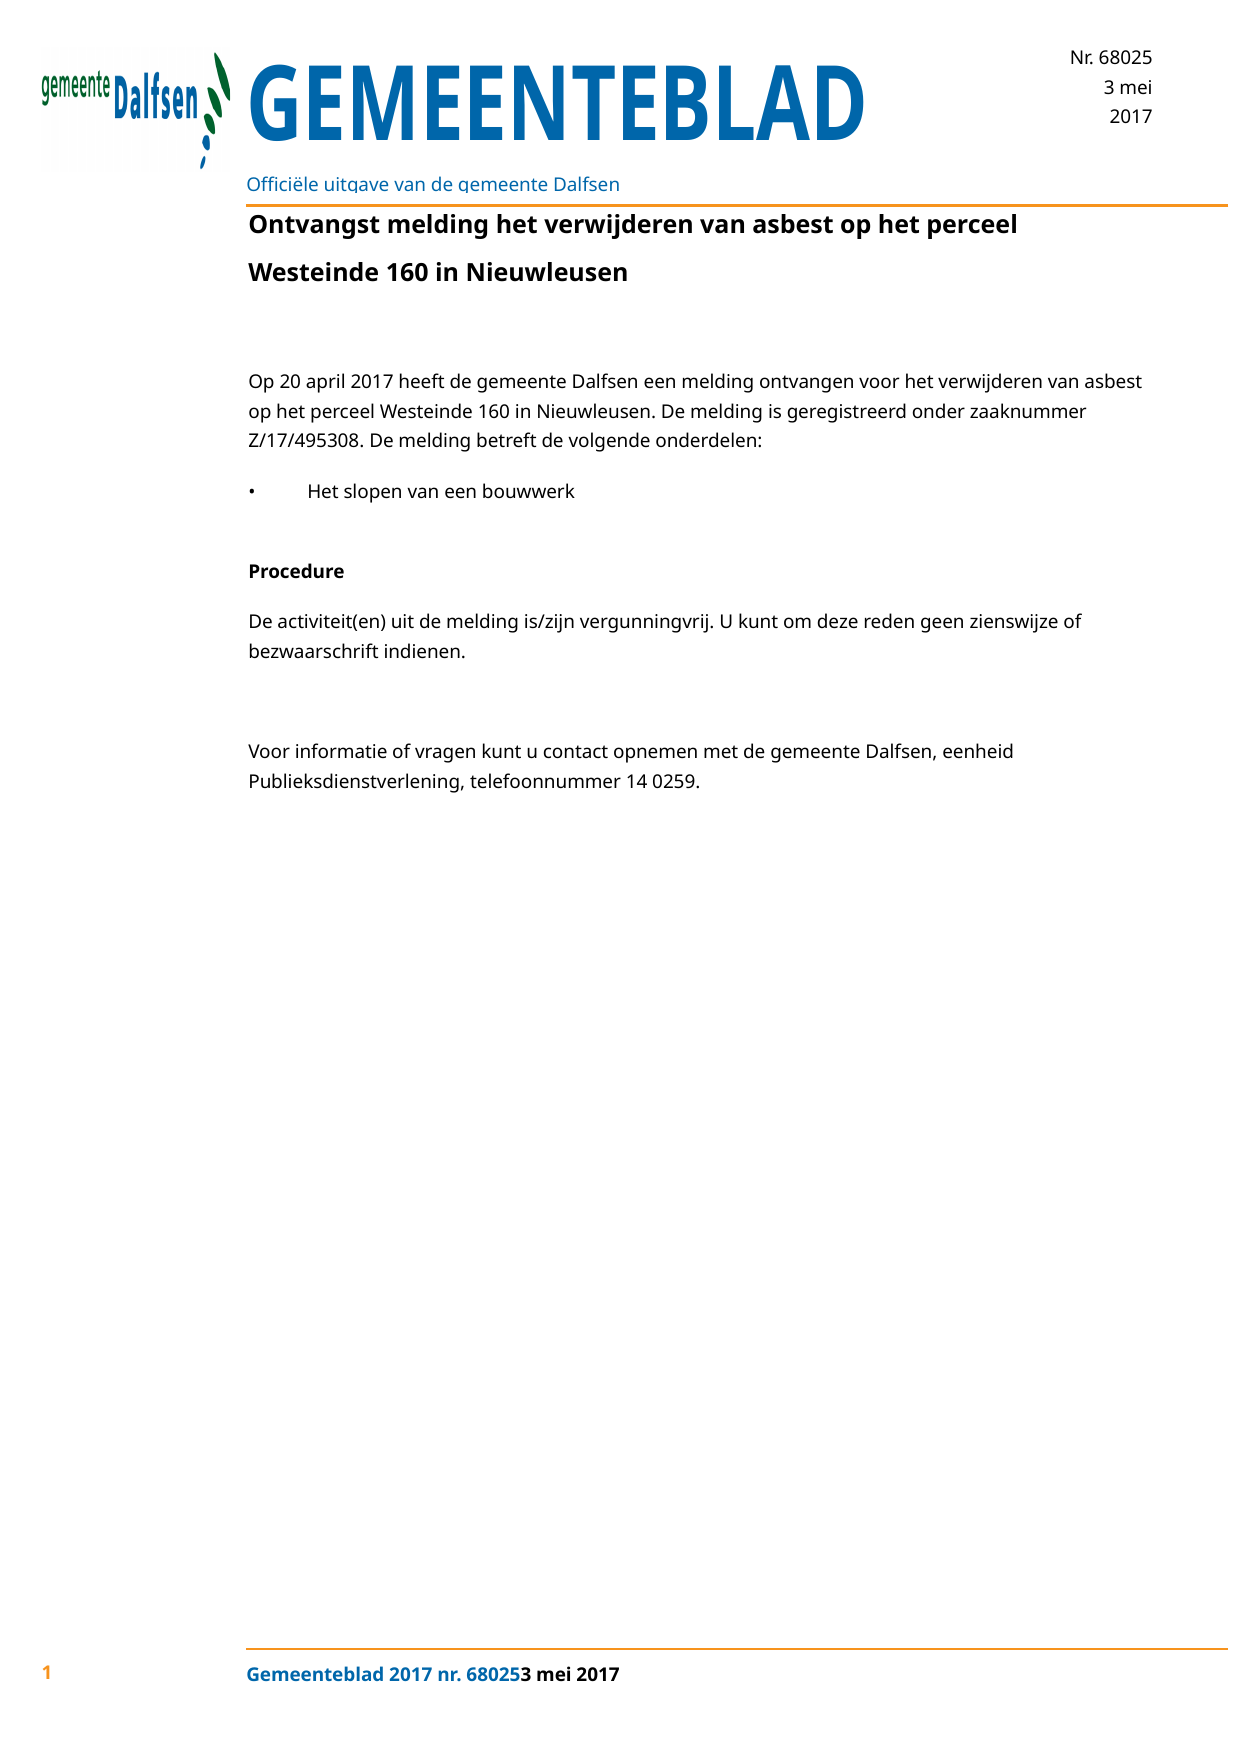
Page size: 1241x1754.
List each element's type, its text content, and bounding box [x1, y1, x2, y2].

text Procedure [248, 558, 1152, 584]
list Het slopen van een bouwwerk [248, 478, 1152, 504]
text Op 20 april 2017 heeft de gemeente Dalfsen een melding ontvangen voor het verwijderen van asbest op het perceel Westeinde 160 in Nieuwleusen. De melding is geregistreerd onder zaaknummer Z/17/495308. De melding betreft de volgende onderdelen: [248, 368, 1152, 453]
text Ontvangst melding het verwijderen van asbest op het perceel Westeinde 160 in Nieuwleusen [248, 207, 1152, 288]
text Voor informatie of vragen kunt u contact opnemen met de gemeente Dalfsen, eenheid Publieksdienstverlening, telefoonnummer 14 0259. [248, 739, 1152, 794]
text De activiteit(en) uit de melding is/zijn vergunningvrij. U kunt om deze reden geen zienswijze of bezwaarschrift indienen. [248, 608, 1152, 664]
picture [41, 47, 231, 172]
